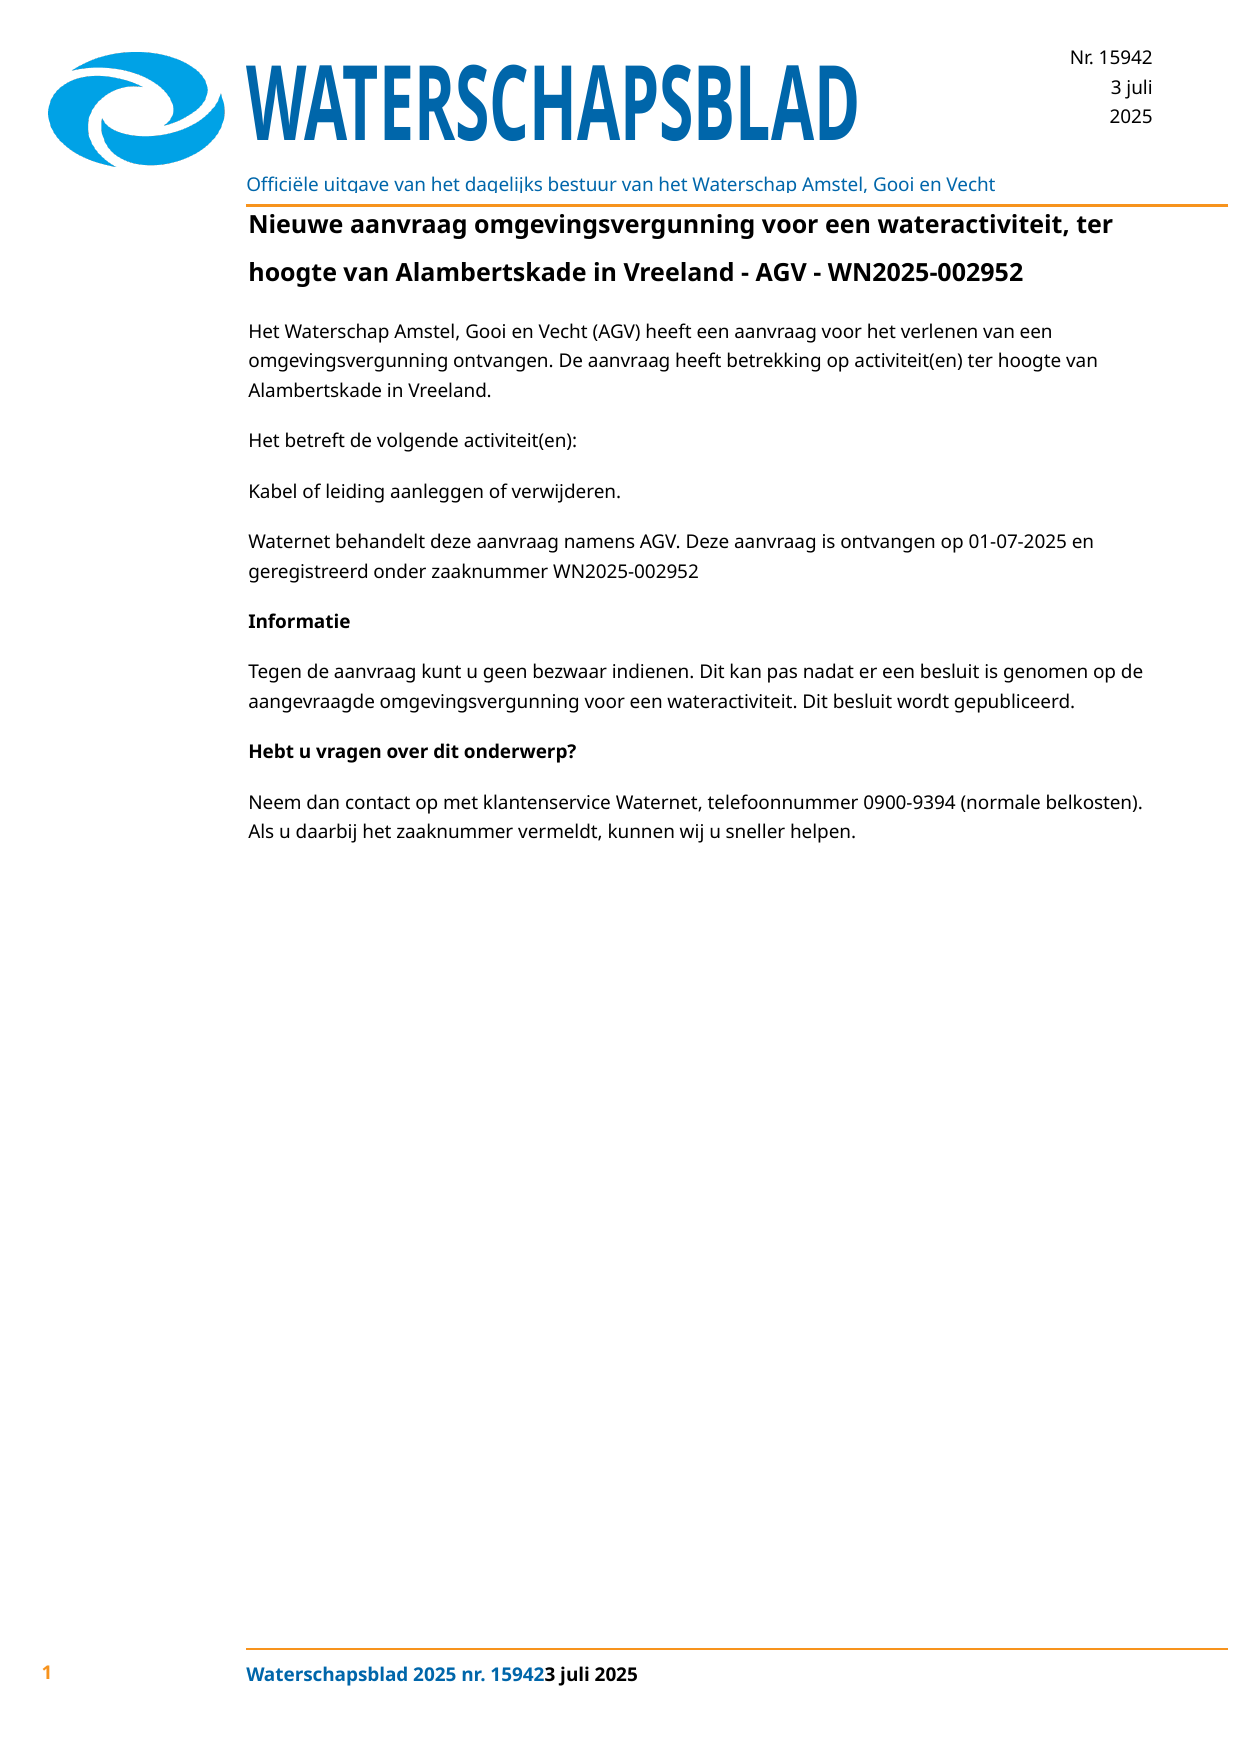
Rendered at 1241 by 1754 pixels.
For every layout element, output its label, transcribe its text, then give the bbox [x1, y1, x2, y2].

text Neem dan contact op met klantenservice Waternet, telefoonnummer 0900-9394 (normale belkosten). Als u daarbij het zaaknummer vermeldt, kunnen wij u sneller helpen. [248, 789, 1152, 844]
text Waternet behandelt deze aanvraag namens AGV. Deze aanvraag is ontvangen op 01-07-2025 en geregistreerd onder zaaknummer WN2025-002952 [248, 528, 1152, 584]
text Het Waterschap Amstel, Gooi en Vecht (AGV) heeft een aanvraag voor het verlenen van een omgevingsvergunning ontvangen. De aanvraag heeft betrekking op activiteit(en) ter hoogte van Alambertskade in Vreeland. [248, 318, 1152, 403]
text Informatie [248, 608, 1152, 634]
text Tegen de aanvraag kunt u geen bezwaar indienen. Dit kan pas nadat er een besluit is genomen op de aangevraagde omgevingsvergunning voor een wateractiviteit. Dit besluit wordt gepubliceerd. [248, 659, 1152, 714]
text Kabel of leiding aanleggen of verwijderen. [248, 478, 1152, 504]
picture [41, 47, 231, 172]
text Hebt u vragen over dit onderwerp? [248, 739, 1152, 764]
text Het betreft de volgende activiteit(en): [248, 427, 1152, 453]
text Nieuwe aanvraag omgevingsvergunning voor een wateractiviteit, ter hoogte van Alambertskade in Vreeland - AGV - WN2025-002952 [248, 207, 1152, 288]
